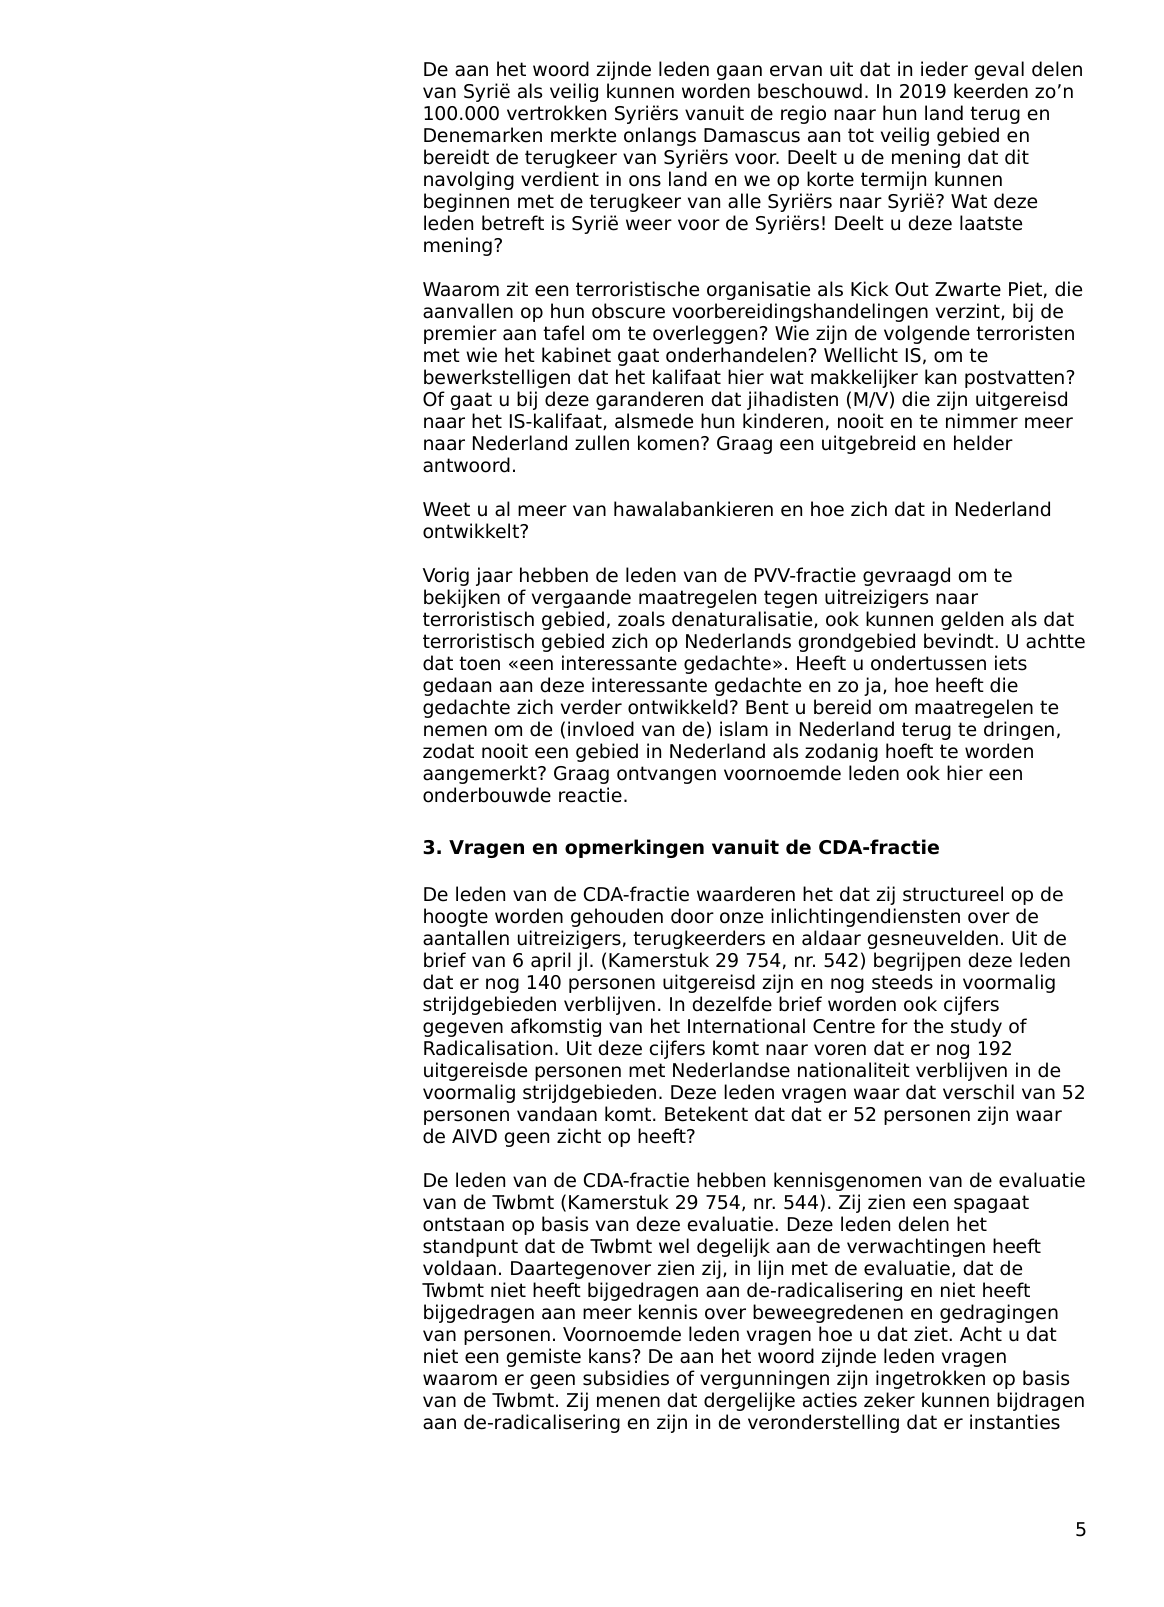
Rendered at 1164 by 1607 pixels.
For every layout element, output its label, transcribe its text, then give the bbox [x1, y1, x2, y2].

text Weet u al meer van hawalabankieren en hoe zich dat in Nederland ontwikkelt? [422, 499, 1087, 543]
subtitle 3. Vragen en opmerkingen vanuit de CDA-fractie [422, 837, 1087, 859]
text De leden van de CDA-fractie waarderen het dat zij structureel op de hoogte worden gehouden door onze inlichtingendiensten over de aantallen uitreizigers, terugkeerders en aldaar gesneuvelden. Uit de brief van 6 april jl. (Kamerstuk 29 754, nr. 542) begrijpen deze leden dat er nog 140 personen uitgereisd zijn en nog steeds in voormalig strijdgebieden verblijven. In dezelfde brief worden ook cijfers gegeven afkomstig van het International Centre for the study of Radicalisation. Uit deze cijfers komt naar voren dat er nog 192 uitgereisde personen met Nederlandse nationaliteit verblijven in de voormalig strijdgebieden. Deze leden vragen waar dat verschil van 52 personen vandaan komt. Betekent dat dat er 52 personen zijn waar de AIVD geen zicht op heeft? [422, 884, 1087, 1148]
text De aan het woord zijnde leden gaan ervan uit dat in ieder geval delen van Syrië als veilig kunnen worden beschouwd. In 2019 keerden zo’n 100.000 vertrokken Syriërs vanuit de regio naar hun land terug en Denemarken merkte onlangs Damascus aan tot veilig gebied en bereidt de terugkeer van Syriërs voor. Deelt u de mening dat dit navolging verdient in ons land en we op korte termijn kunnen beginnen met de terugkeer van alle Syriërs naar Syrië? Wat deze leden betreft is Syrië weer voor de Syriërs! Deelt u deze laatste mening? [422, 59, 1087, 257]
text De leden van de CDA-fractie hebben kennisgenomen van de evaluatie van de Twbmt (Kamerstuk 29 754, nr. 544). Zij zien een spagaat ontstaan op basis van deze evaluatie. Deze leden delen het standpunt dat de Twbmt wel degelijk aan de verwachtingen heeft voldaan. Daartegenover zien zij, in lijn met de evaluatie, dat de Twbmt niet heeft bijgedragen aan de-radicalisering en niet heeft bijgedragen aan meer kennis over beweegredenen en gedragingen van personen. Voornoemde leden vragen hoe u dat ziet. Acht u dat niet een gemiste kans? De aan het woord zijnde leden vragen waarom er geen subsidies of vergunningen zijn ingetrokken op basis van de Twbmt. Zij menen dat dergelijke acties zeker kunnen bijdragen aan de-radicalisering en zijn in de veronderstelling dat er instanties [422, 1170, 1087, 1434]
text Waarom zit een terroristische organisatie als Kick Out Zwarte Piet, die aanvallen op hun obscure voorbereidingshandelingen verzint, bij de premier aan tafel om te overleggen? Wie zijn de volgende terroristen met wie het kabinet gaat onderhandelen? Wellicht IS, om te bewerkstelligen dat het kalifaat hier wat makkelijker kan postvatten? Of gaat u bij deze garanderen dat jihadisten (M/V) die zijn uitgereisd naar het IS-kalifaat, alsmede hun kinderen, nooit en te nimmer meer naar Nederland zullen komen? Graag een uitgebreid en helder antwoord. [422, 279, 1087, 477]
text Vorig jaar hebben de leden van de PVV-fractie gevraagd om te bekijken of vergaande maatregelen tegen uitreizigers naar terroristisch gebied, zoals denaturalisatie, ook kunnen gelden als dat terroristisch gebied zich op Nederlands grondgebied bevindt. U achtte dat toen «een interessante gedachte». Heeft u ondertussen iets gedaan aan deze interessante gedachte en zo ja, hoe heeft die gedachte zich verder ontwikkeld? Bent u bereid om maatregelen te nemen om de (invloed van de) islam in Nederland terug te dringen, zodat nooit een gebied in Nederland als zodanig hoeft te worden aangemerkt? Graag ontvangen voornoemde leden ook hier een onderbouwde reactie. [422, 565, 1087, 807]
